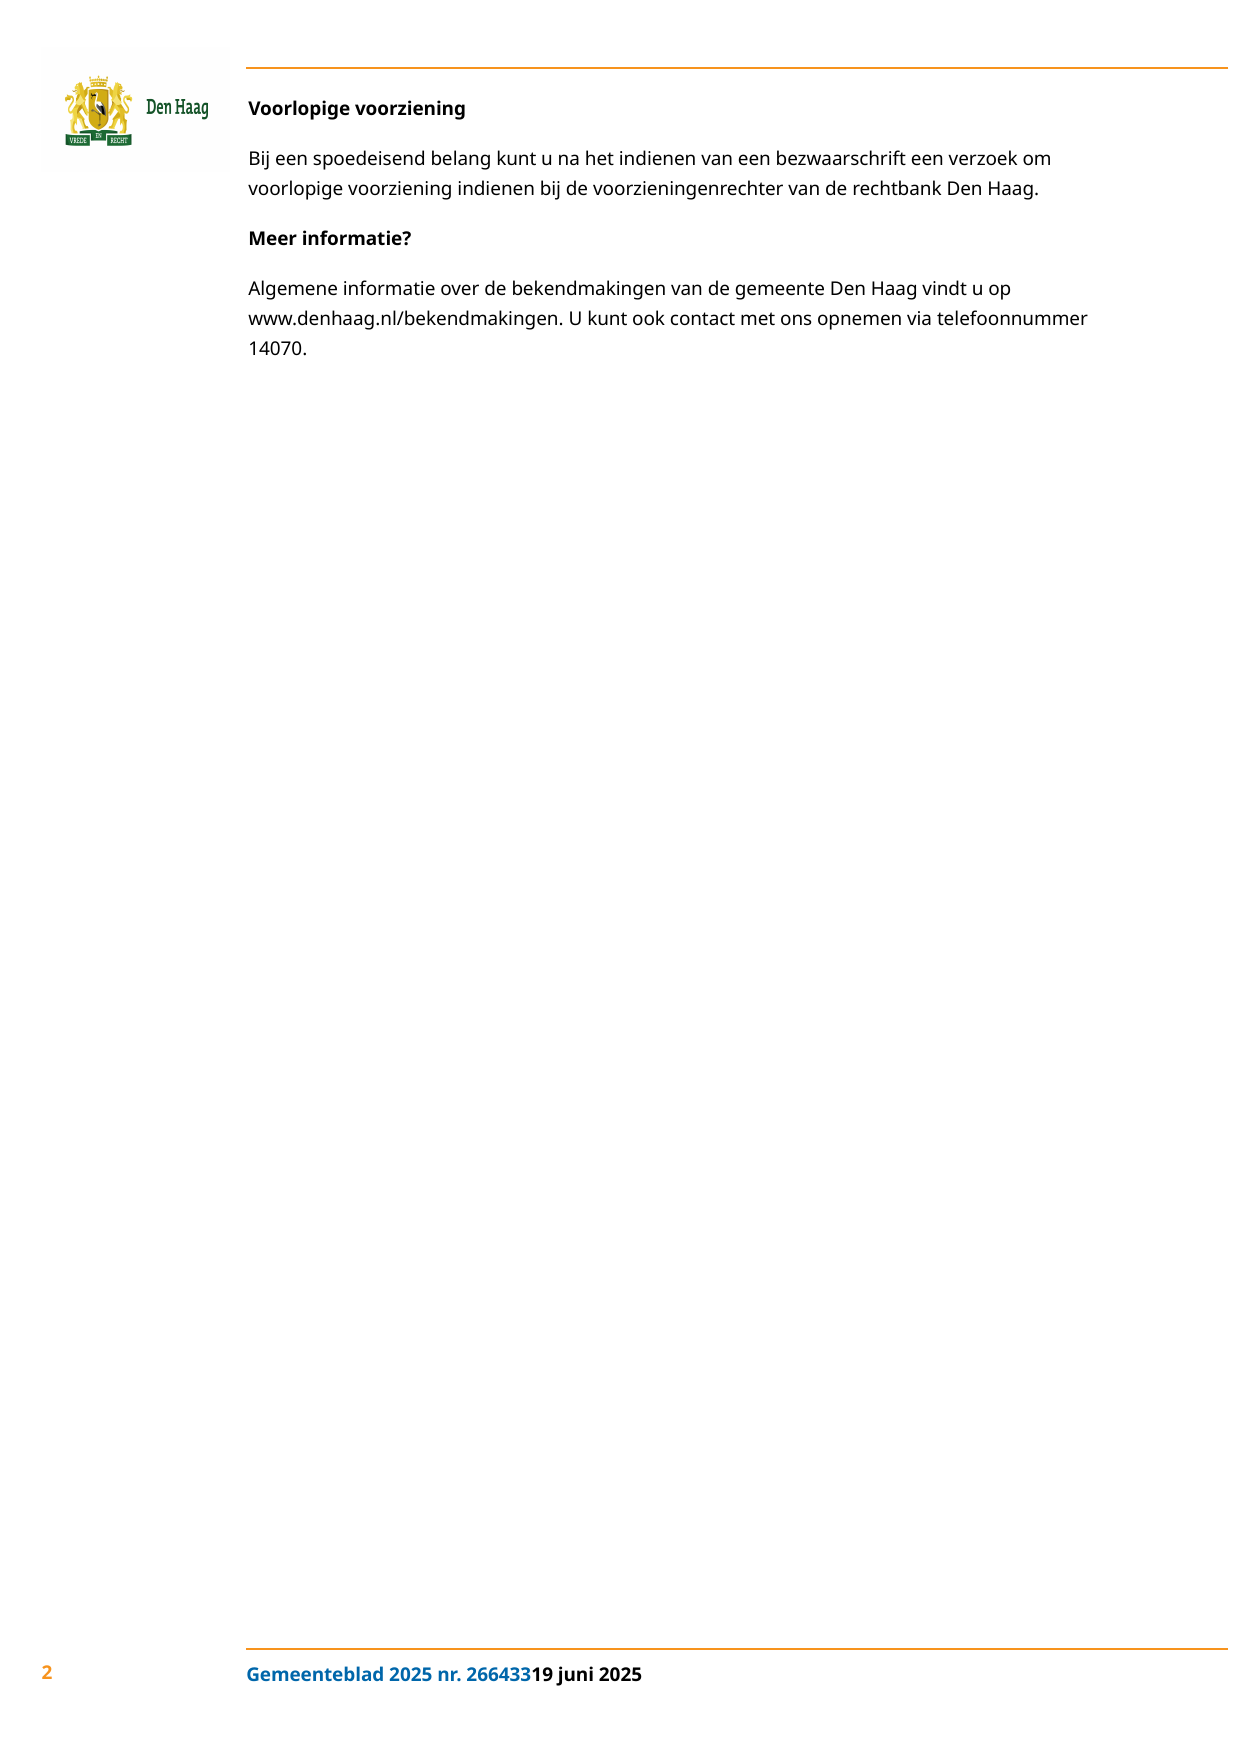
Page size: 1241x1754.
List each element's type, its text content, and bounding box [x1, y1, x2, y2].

text Voorlopige voorziening [248, 95, 1152, 121]
text Meer informatie? [248, 225, 1152, 251]
picture [41, 47, 231, 172]
text Algemene informatie over de bekendmakingen van de gemeente Den Haag vindt u op www.denhaag.nl/bekendmakingen. U kunt ook contact met ons opnemen via telefoonnummer 14070. [248, 276, 1152, 361]
text Bij een spoedeisend belang kunt u na het indienen van een bezwaarschrift een verzoek om voorlopige voorziening indienen bij de voorzieningenrechter van de rechtbank Den Haag. [248, 145, 1152, 201]
